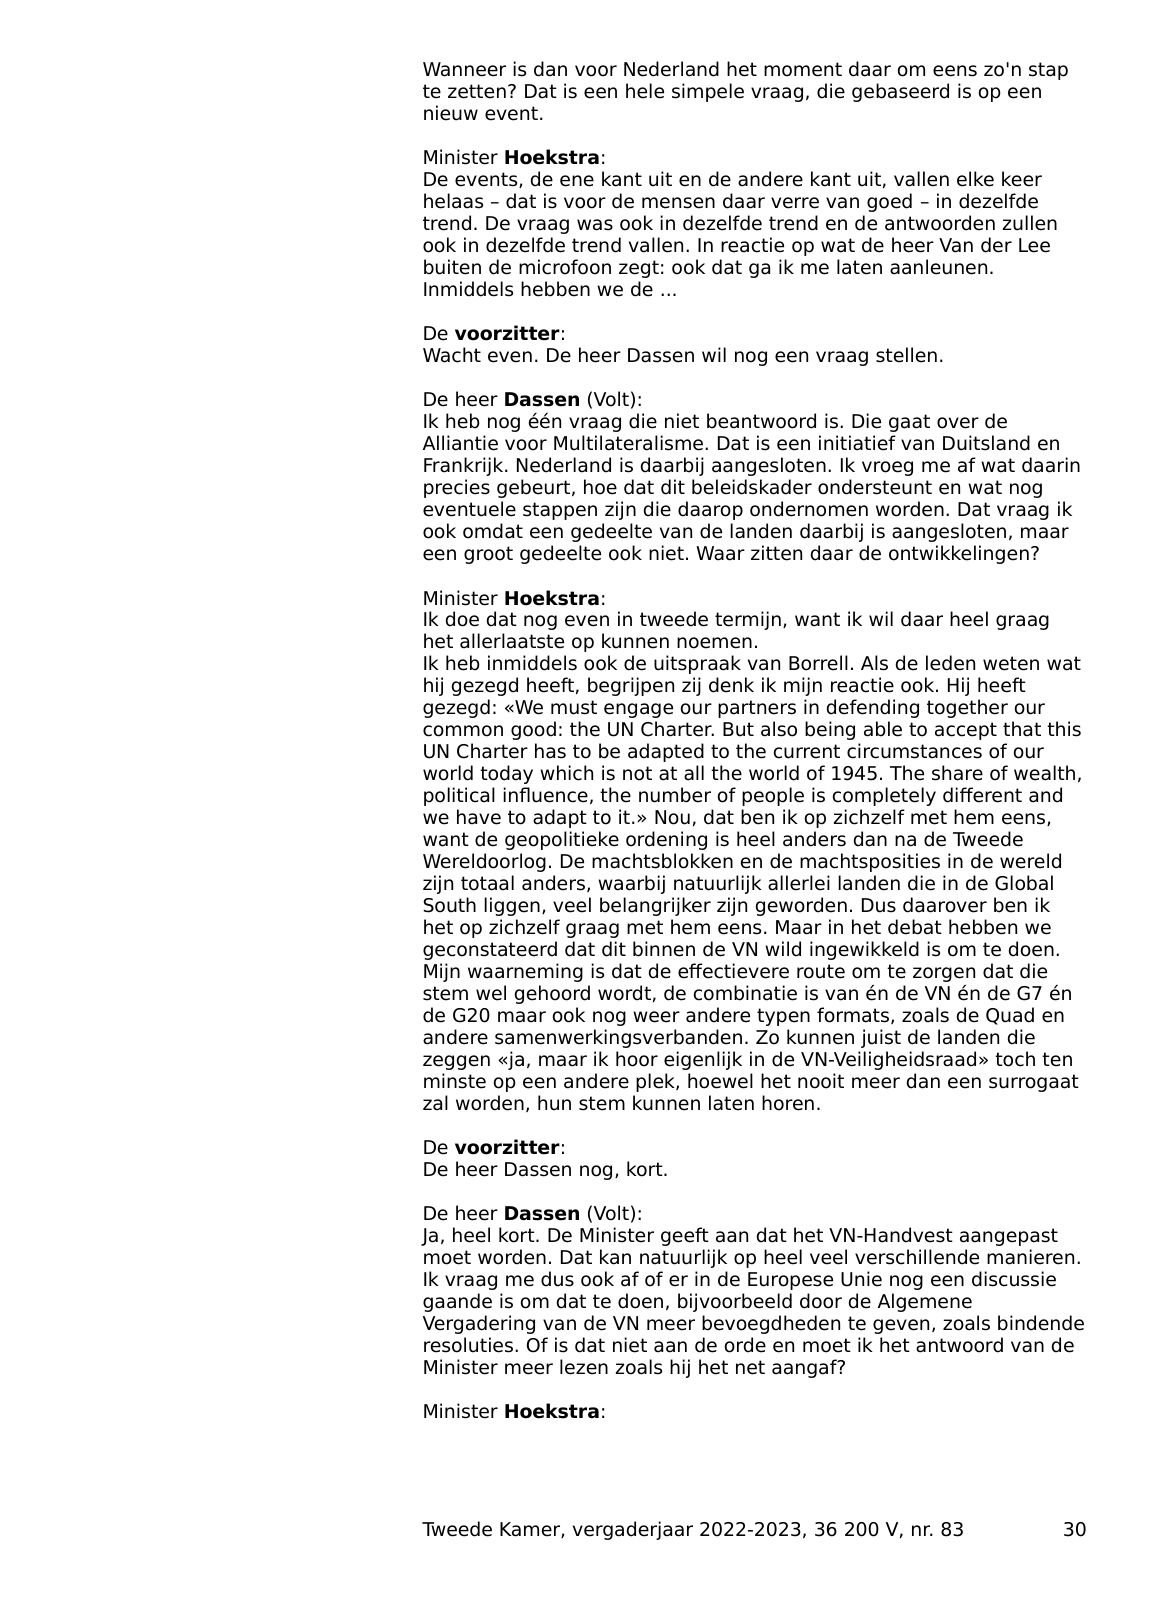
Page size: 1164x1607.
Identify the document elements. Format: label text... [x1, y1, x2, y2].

text Ik heb nog één vraag die niet beantwoord is. Die gaat over de Alliantie voor Multilateralisme. Dat is een initiatief van Duitsland en Frankrijk. Nederland is daarbij aangesloten. Ik vroeg me af wat daarin precies gebeurt, hoe dat dit beleidskader ondersteunt en wat nog eventuele stappen zijn die daarop ondernomen worden. Dat vraag ik ook omdat een gedeelte van de landen daarbij is aangesloten, maar een groot gedeelte ook niet. Waar zitten daar de ontwikkelingen? [422, 411, 1087, 565]
text Ja, heel kort. De Minister geeft aan dat het VN-Handvest aangepast moet worden. Dat kan natuurlijk op heel veel verschillende manieren. Ik vraag me dus ook af of er in de Europese Unie nog een discussie gaande is om dat te doen, bijvoorbeeld door de Algemene Vergadering van de VN meer bevoegdheden te geven, zoals bindende resoluties. Of is dat niet aan de orde en moet ik het antwoord van de Minister meer lezen zoals hij het net aangaf? [422, 1225, 1087, 1379]
text De events, de ene kant uit en de andere kant uit, vallen elke keer helaas – dat is voor de mensen daar verre van goed – in dezelfde trend. De vraag was ook in dezelfde trend en de antwoorden zullen ook in dezelfde trend vallen. In reactie op wat de heer Van der Lee buiten de microfoon zegt: ook dat ga ik me laten aanleunen. [422, 169, 1087, 279]
text De heer Dassen (Volt): [422, 1203, 1087, 1225]
text De voorzitter: [422, 1137, 1087, 1159]
text Ik heb inmiddels ook de uitspraak van Borrell. Als de leden weten wat hij gezegd heeft, begrijpen zij denk ik mijn reactie ook. Hij heeft gezegd: «We must engage our partners in defending together our common good: the UN Charter. But also being able to accept that this UN Charter has to be adapted to the current circumstances of our world today which is not at all the world of 1945. The share of wealth, political influence, the number of people is completely different and we have to adapt to it.» Nou, dat ben ik op zichzelf met hem eens, want de geopolitieke ordening is heel anders dan na de Tweede Wereldoorlog. De machtsblokken en de machtsposities in de wereld zijn totaal anders, waarbij natuurlijk allerlei landen die in de Global South liggen, veel belangrijker zijn geworden. Dus daarover ben ik het op zichzelf graag met hem eens. Maar in het debat hebben we geconstateerd dat dit binnen de VN wild ingewikkeld is om te doen. Mijn waarneming is dat de effectievere route om te zorgen dat die stem wel gehoord wordt, de combinatie is van én de VN én de G7 én de G20 maar ook nog weer andere typen formats, zoals de Quad en andere samenwerkingsverbanden. Zo kunnen juist de landen die zeggen «ja, maar ik hoor eigenlijk in de VN-Veiligheidsraad» toch ten minste op een andere plek, hoewel het nooit meer dan een surrogaat zal worden, hun stem kunnen laten horen. [422, 653, 1087, 1115]
text Ik doe dat nog even in tweede termijn, want ik wil daar heel graag het allerlaatste op kunnen noemen. [422, 609, 1087, 653]
text De voorzitter: [422, 323, 1087, 345]
text Minister Hoekstra: [422, 587, 1087, 609]
text Minister Hoekstra: [422, 147, 1087, 169]
text Wanneer is dan voor Nederland het moment daar om eens zo'n stap te zetten? Dat is een hele simpele vraag, die gebaseerd is op een nieuw event. [422, 59, 1087, 125]
text Minister Hoekstra: [422, 1401, 1087, 1423]
text De heer Dassen nog, kort. [422, 1159, 1087, 1181]
text De heer Dassen (Volt): [422, 389, 1087, 411]
text Wacht even. De heer Dassen wil nog een vraag stellen. [422, 345, 1087, 367]
text Inmiddels hebben we de ... [422, 279, 1087, 301]
